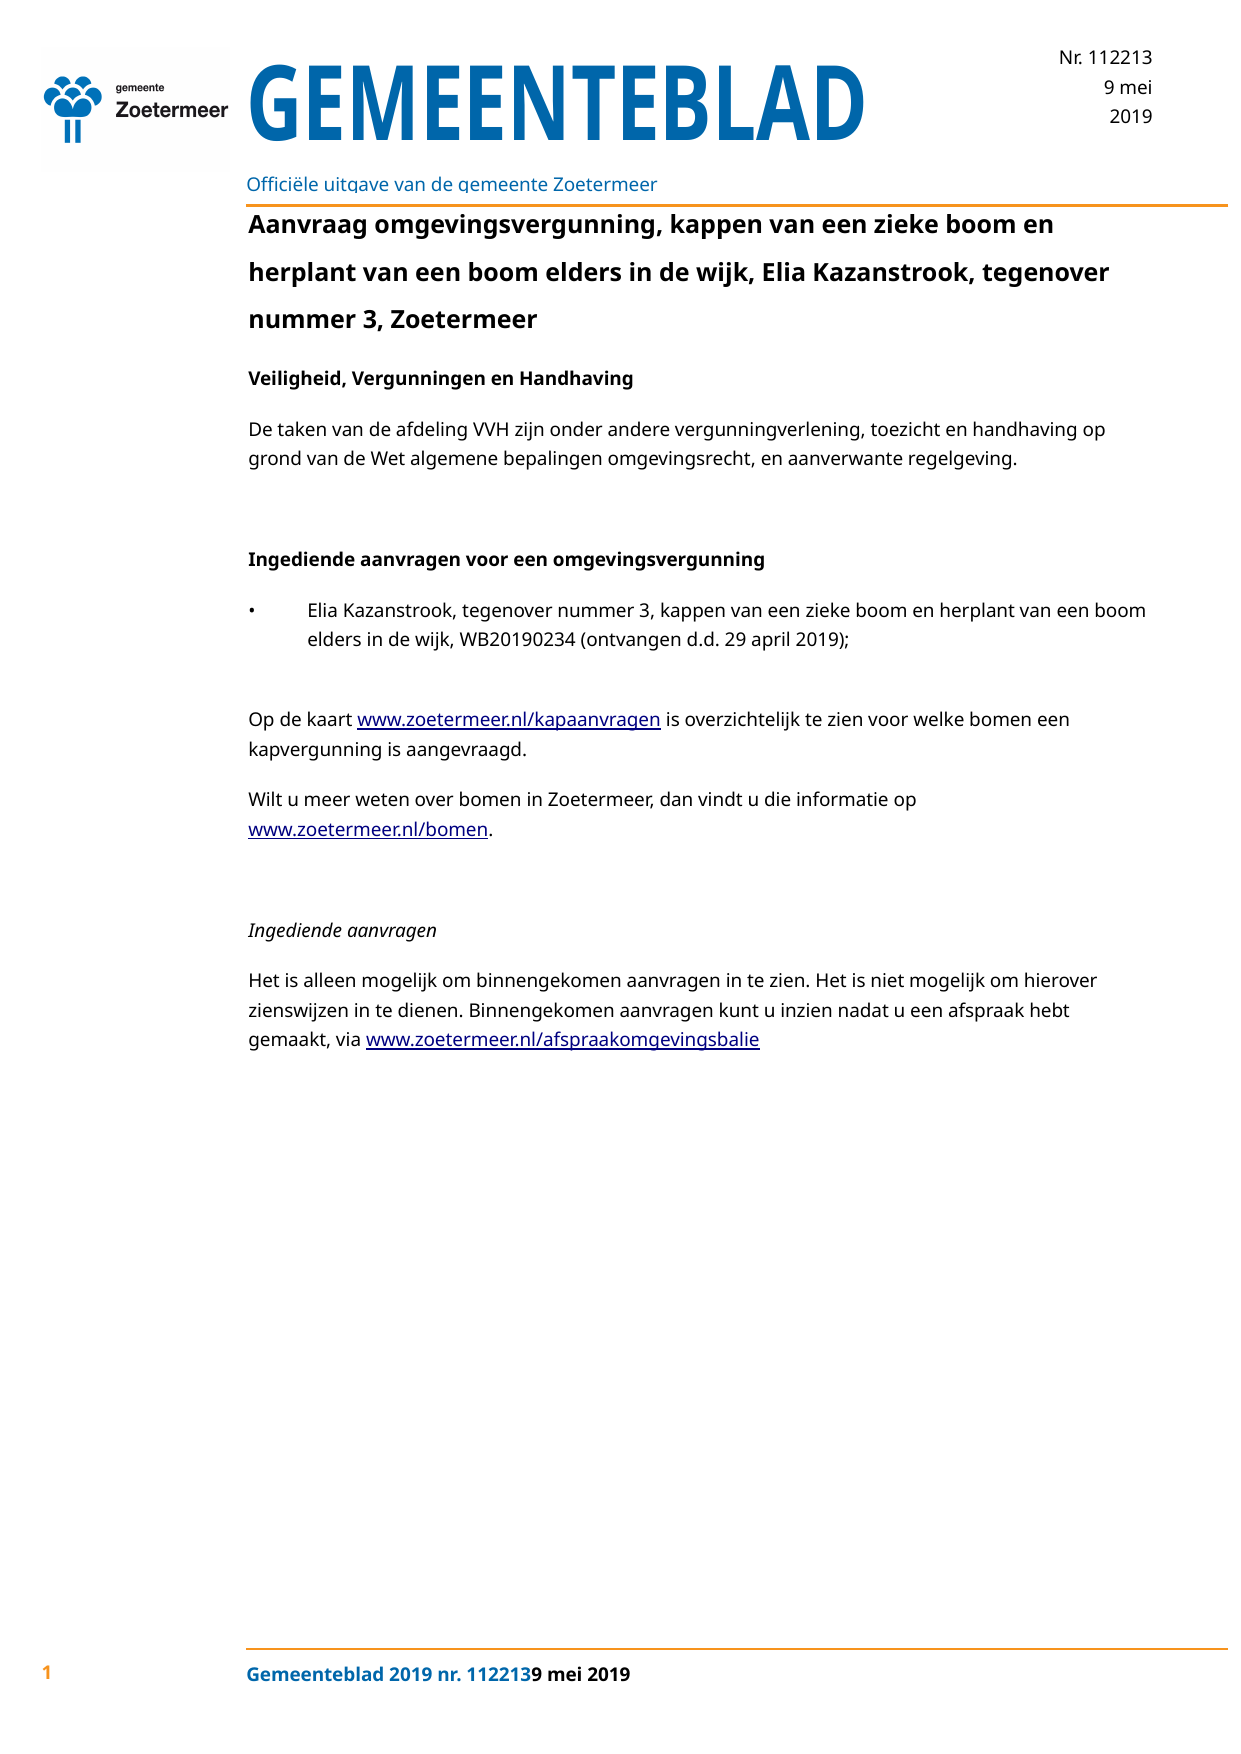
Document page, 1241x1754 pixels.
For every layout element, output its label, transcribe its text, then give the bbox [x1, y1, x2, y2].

text De taken van de afdeling VVH zijn onder andere vergunningverlening, toezicht en handhaving op grond van de Wet algemene bepalingen omgevingsrecht, en aanverwante regelgeving. [248, 416, 1152, 471]
text Op de kaart www.zoetermeer.nl/kapaanvragen is overzichtelijk te zien voor welke bomen een kapvergunning is aangevraagd. [248, 706, 1152, 762]
text Ingediende aanvragen voor een omgevingsvergunning [248, 546, 1152, 572]
list Elia Kazanstrook, tegenover nummer 3, kappen van een zieke boom en herplant van een boom elders in de wijk, WB20190234 (ontvangen d.d. 29 april 2019); [248, 597, 1152, 652]
picture [41, 47, 231, 172]
text Het is alleen mogelijk om binnengekomen aanvragen in te zien. Het is niet mogelijk om hierover zienswijzen in te dienen. Binnengekomen aanvragen kunt u inzien nadat u een afspraak hebt gemaakt, via www.zoetermeer.nl/afspraakomgevingsbalie [248, 967, 1152, 1052]
text Ingediende aanvragen [248, 917, 1152, 942]
text Aanvraag omgevingsvergunning, kappen van een zieke boom en herplant van een boom elders in de wijk, Elia Kazanstrook, tegenover nummer 3, Zoetermeer [248, 207, 1152, 336]
text Veiligheid, Vergunningen en Handhaving [248, 366, 1152, 391]
text Wilt u meer weten over bomen in Zoetermeer, dan vindt u die informatie op www.zoetermeer.nl/bomen. [248, 786, 1152, 842]
